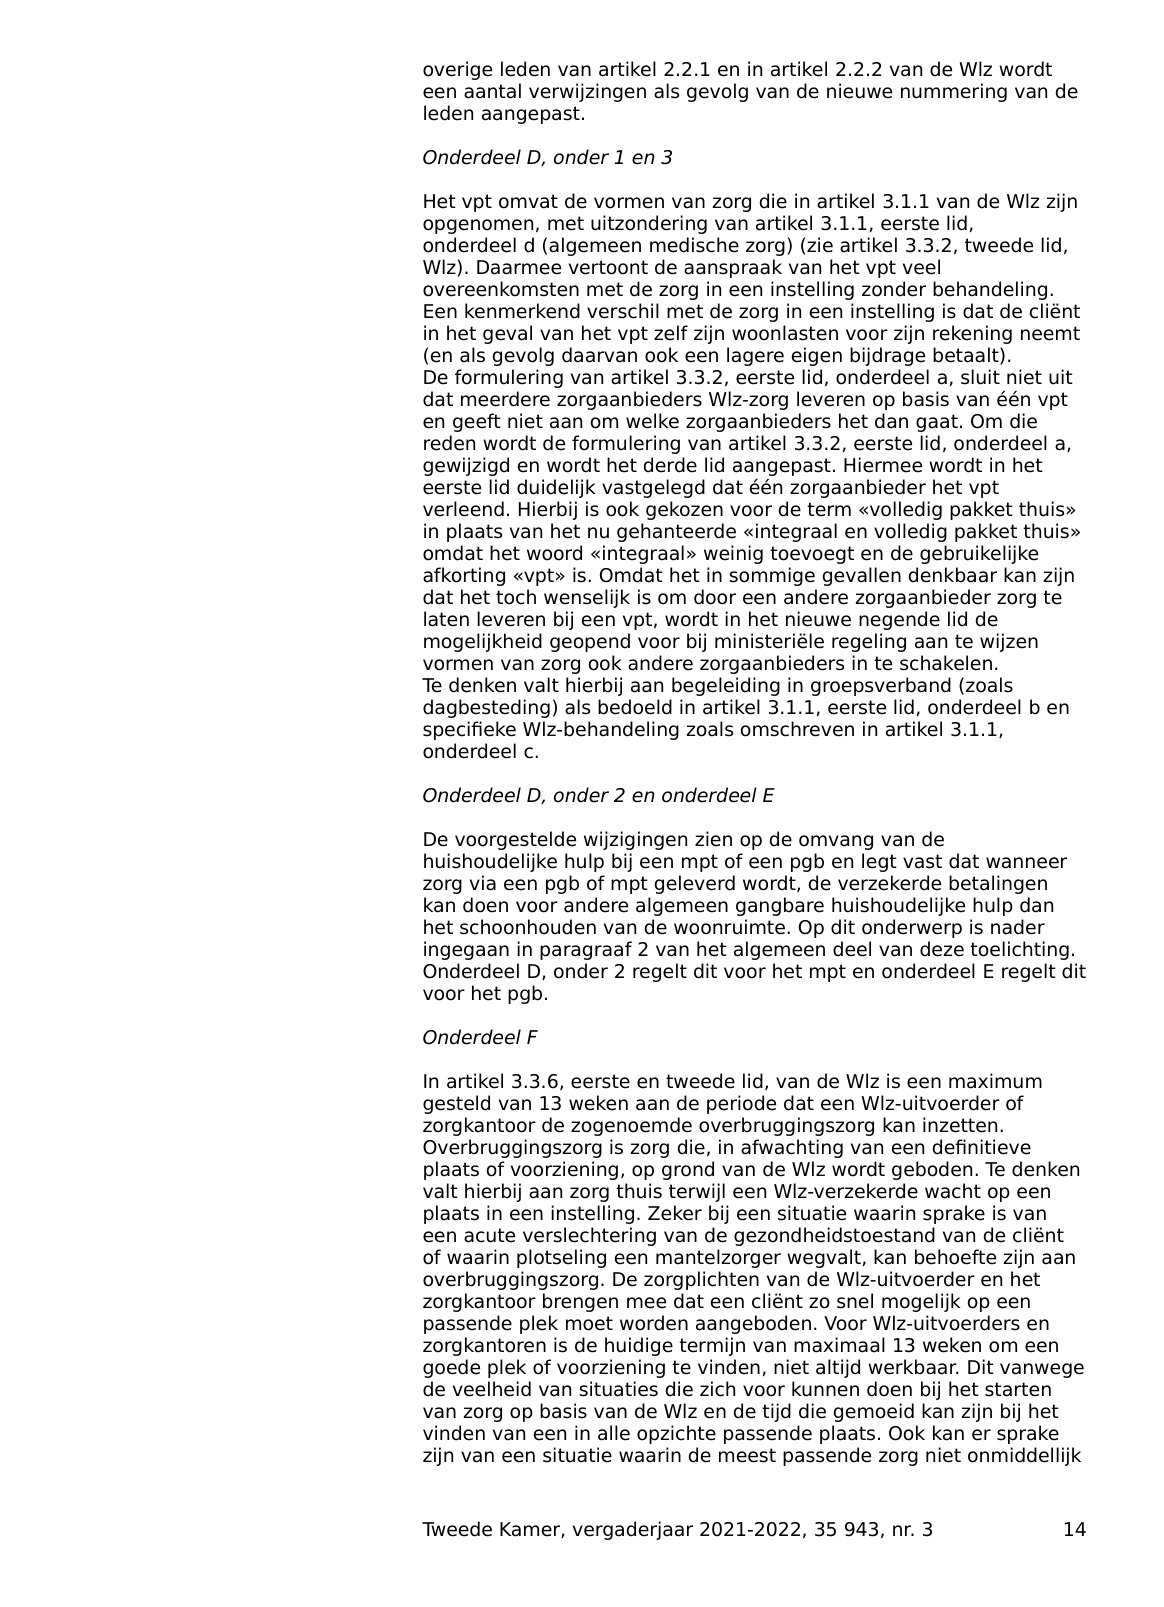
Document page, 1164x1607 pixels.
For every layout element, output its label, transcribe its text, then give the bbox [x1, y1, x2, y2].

text overige leden van artikel 2.2.1 en in artikel 2.2.2 van de Wlz wordt een aantal verwijzingen als gevolg van de nieuwe nummering van de leden aangepast. [422, 59, 1087, 125]
text Het vpt omvat de vormen van zorg die in artikel 3.1.1 van de Wlz zijn opgenomen, met uitzondering van artikel 3.1.1, eerste lid, onderdeel d (algemeen medische zorg) (zie artikel 3.3.2, tweede lid, Wlz). Daarmee vertoont de aanspraak van het vpt veel overeenkomsten met de zorg in een instelling zonder behandeling. Een kenmerkend verschil met de zorg in een instelling is dat de cliënt in het geval van het vpt zelf zijn woonlasten voor zijn rekening neemt (en als gevolg daarvan ook een lagere eigen bijdrage betaalt). [422, 191, 1087, 367]
text In artikel 3.3.6, eerste en tweede lid, van de Wlz is een maximum gesteld van 13 weken aan de periode dat een Wlz-uitvoerder of zorgkantoor de zogenoemde overbruggingszorg kan inzetten. Overbruggingszorg is zorg die, in afwachting van een definitieve plaats of voorziening, op grond van de Wlz wordt geboden. Te denken valt hierbij aan zorg thuis terwijl een Wlz-verzekerde wacht op een plaats in een instelling. Zeker bij een situatie waarin sprake is van een acute verslechtering van de gezondheidstoestand van de cliënt of waarin plotseling een mantelzorger wegvalt, kan behoefte zijn aan overbruggingszorg. De zorgplichten van de Wlz-uitvoerder en het zorgkantoor brengen mee dat een cliënt zo snel mogelijk op een passende plek moet worden aangeboden. Voor Wlz-uitvoerders en zorgkantoren is de huidige termijn van maximaal 13 weken om een goede plek of voorziening te vinden, niet altijd werkbaar. Dit vanwege de veelheid van situaties die zich voor kunnen doen bij het starten van zorg op basis van de Wlz en de tijd die gemoeid kan zijn bij het vinden van een in alle opzichte passende plaats. Ook kan er sprake zijn van een situatie waarin de meest passende zorg niet onmiddellijk [422, 1071, 1087, 1467]
text De voorgestelde wijzigingen zien op de omvang van de huishoudelijke hulp bij een mpt of een pgb en legt vast dat wanneer zorg via een pgb of mpt geleverd wordt, de verzekerde betalingen kan doen voor andere algemeen gangbare huishoudelijke hulp dan het schoonhouden van de woonruimte. Op dit onderwerp is nader ingegaan in paragraaf 2 van het algemeen deel van deze toelichting. Onderdeel D, onder 2 regelt dit voor het mpt en onderdeel E regelt dit voor het pgb. [422, 829, 1087, 1005]
text De formulering van artikel 3.3.2, eerste lid, onderdeel a, sluit niet uit dat meerdere zorgaanbieders Wlz-zorg leveren op basis van één vpt en geeft niet aan om welke zorgaanbieders het dan gaat. Om die reden wordt de formulering van artikel 3.3.2, eerste lid, onderdeel a, gewijzigd en wordt het derde lid aangepast. Hiermee wordt in het eerste lid duidelijk vastgelegd dat één zorgaanbieder het vpt verleend. Hierbij is ook gekozen voor de term «volledig pakket thuis» in plaats van het nu gehanteerde «integraal en volledig pakket thuis» omdat het woord «integraal» weinig toevoegt en de gebruikelijke afkorting «vpt» is. Omdat het in sommige gevallen denkbaar kan zijn dat het toch wenselijk is om door een andere zorgaanbieder zorg te laten leveren bij een vpt, wordt in het nieuwe negende lid de mogelijkheid geopend voor bij ministeriële regeling aan te wijzen vormen van zorg ook andere zorgaanbieders in te schakelen. [422, 367, 1087, 675]
subtitle Onderdeel D, onder 1 en 3 [422, 147, 1087, 169]
text Te denken valt hierbij aan begeleiding in groepsverband (zoals dagbesteding) als bedoeld in artikel 3.1.1, eerste lid, onderdeel b en specifieke Wlz-behandeling zoals omschreven in artikel 3.1.1, onderdeel c. [422, 675, 1087, 763]
subtitle Onderdeel F [422, 1027, 1087, 1049]
subtitle Onderdeel D, onder 2 en onderdeel E [422, 785, 1087, 807]
